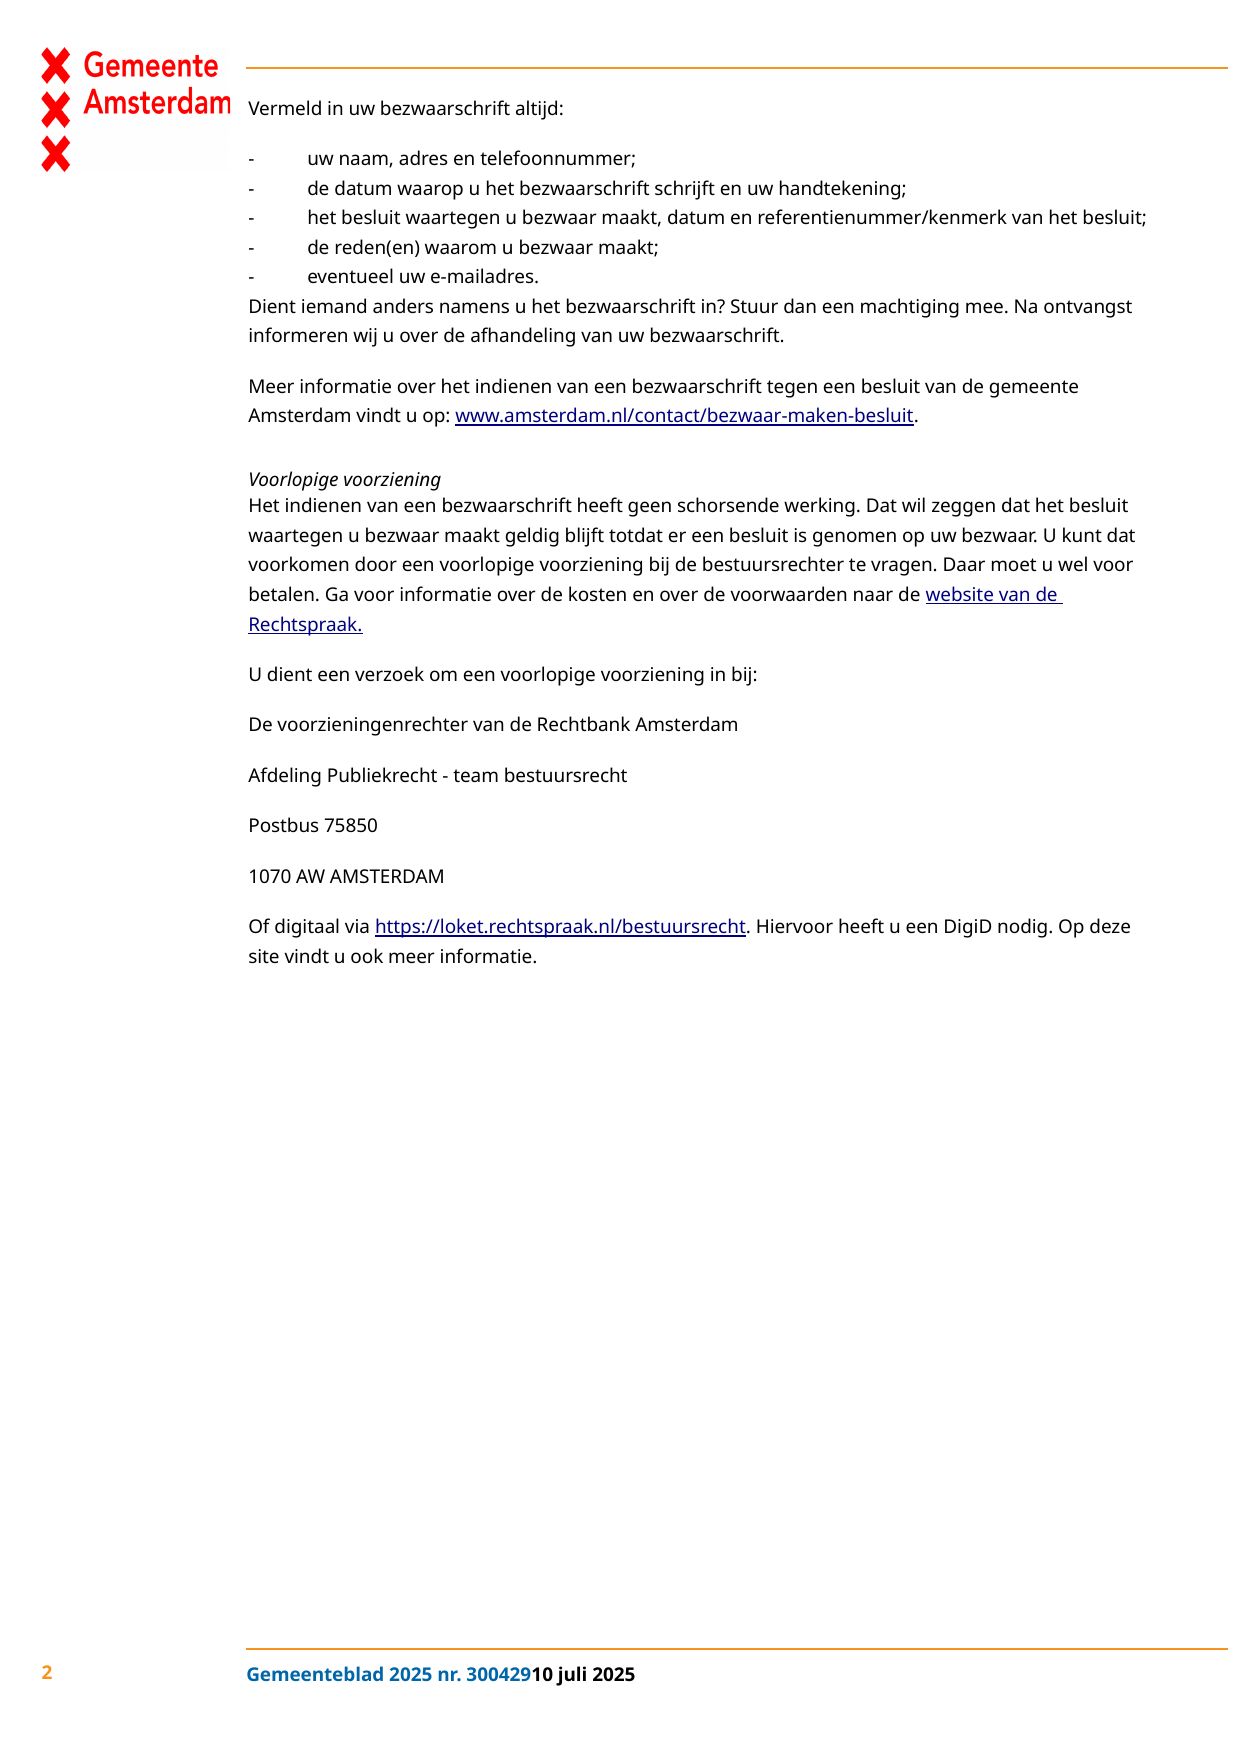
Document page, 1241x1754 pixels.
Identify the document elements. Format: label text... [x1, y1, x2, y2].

text Voorlopige voorziening [248, 467, 1152, 492]
list de reden(en) waarom u bezwaar maakt; [248, 234, 1152, 260]
text Of digitaal via https://loket.rechtspraak.nl/bestuursrecht. Hiervoor heeft u een DigiD nodig. Op deze site vindt u ook meer informatie. [248, 913, 1152, 968]
text Het indienen van een bezwaarschrift heeft geen schorsende werking. Dat wil zeggen dat het besluit waartegen u bezwaar maakt geldig blijft totdat er een besluit is genomen op uw bezwaar. U kunt dat voorkomen door een voorlopige voorziening bij de bestuursrechter te vragen. Daar moet u wel voor betalen. Ga voor informatie over de kosten en over de voorwaarden naar de website van de Rechtspraak. [248, 492, 1152, 636]
list uw naam, adres en telefoonnummer; [248, 145, 1152, 171]
list het besluit waartegen u bezwaar maakt, datum en referentienummer/kenmerk van het besluit; [248, 204, 1152, 230]
text Dient iemand anders namens u het bezwaarschrift in? Stuur dan een machtiging mee. Na ontvangst informeren wij u over de afhandeling van uw bezwaarschrift. [248, 293, 1152, 348]
text Vermeld in uw bezwaarschrift altijd: [248, 95, 1152, 121]
picture [41, 47, 231, 172]
list eventueel uw e-mailadres. [248, 263, 1152, 289]
text Postbus 75850 [248, 812, 1152, 838]
text 1070 AW AMSTERDAM [248, 863, 1152, 888]
text De voorzieningenrechter van de Rechtbank Amsterdam [248, 712, 1152, 737]
text Afdeling Publiekrecht - team bestuursrecht [248, 762, 1152, 788]
text Meer informatie over het indienen van een bezwaarschrift tegen een besluit van de gemeente Amsterdam vindt u op: www.amsterdam.nl/contact/bezwaar-maken-besluit. [248, 373, 1152, 428]
list de datum waarop u het bezwaarschrift schrijft en uw handtekening; [248, 175, 1152, 201]
text U dient een verzoek om een voorlopige voorziening in bij: [248, 661, 1152, 687]
